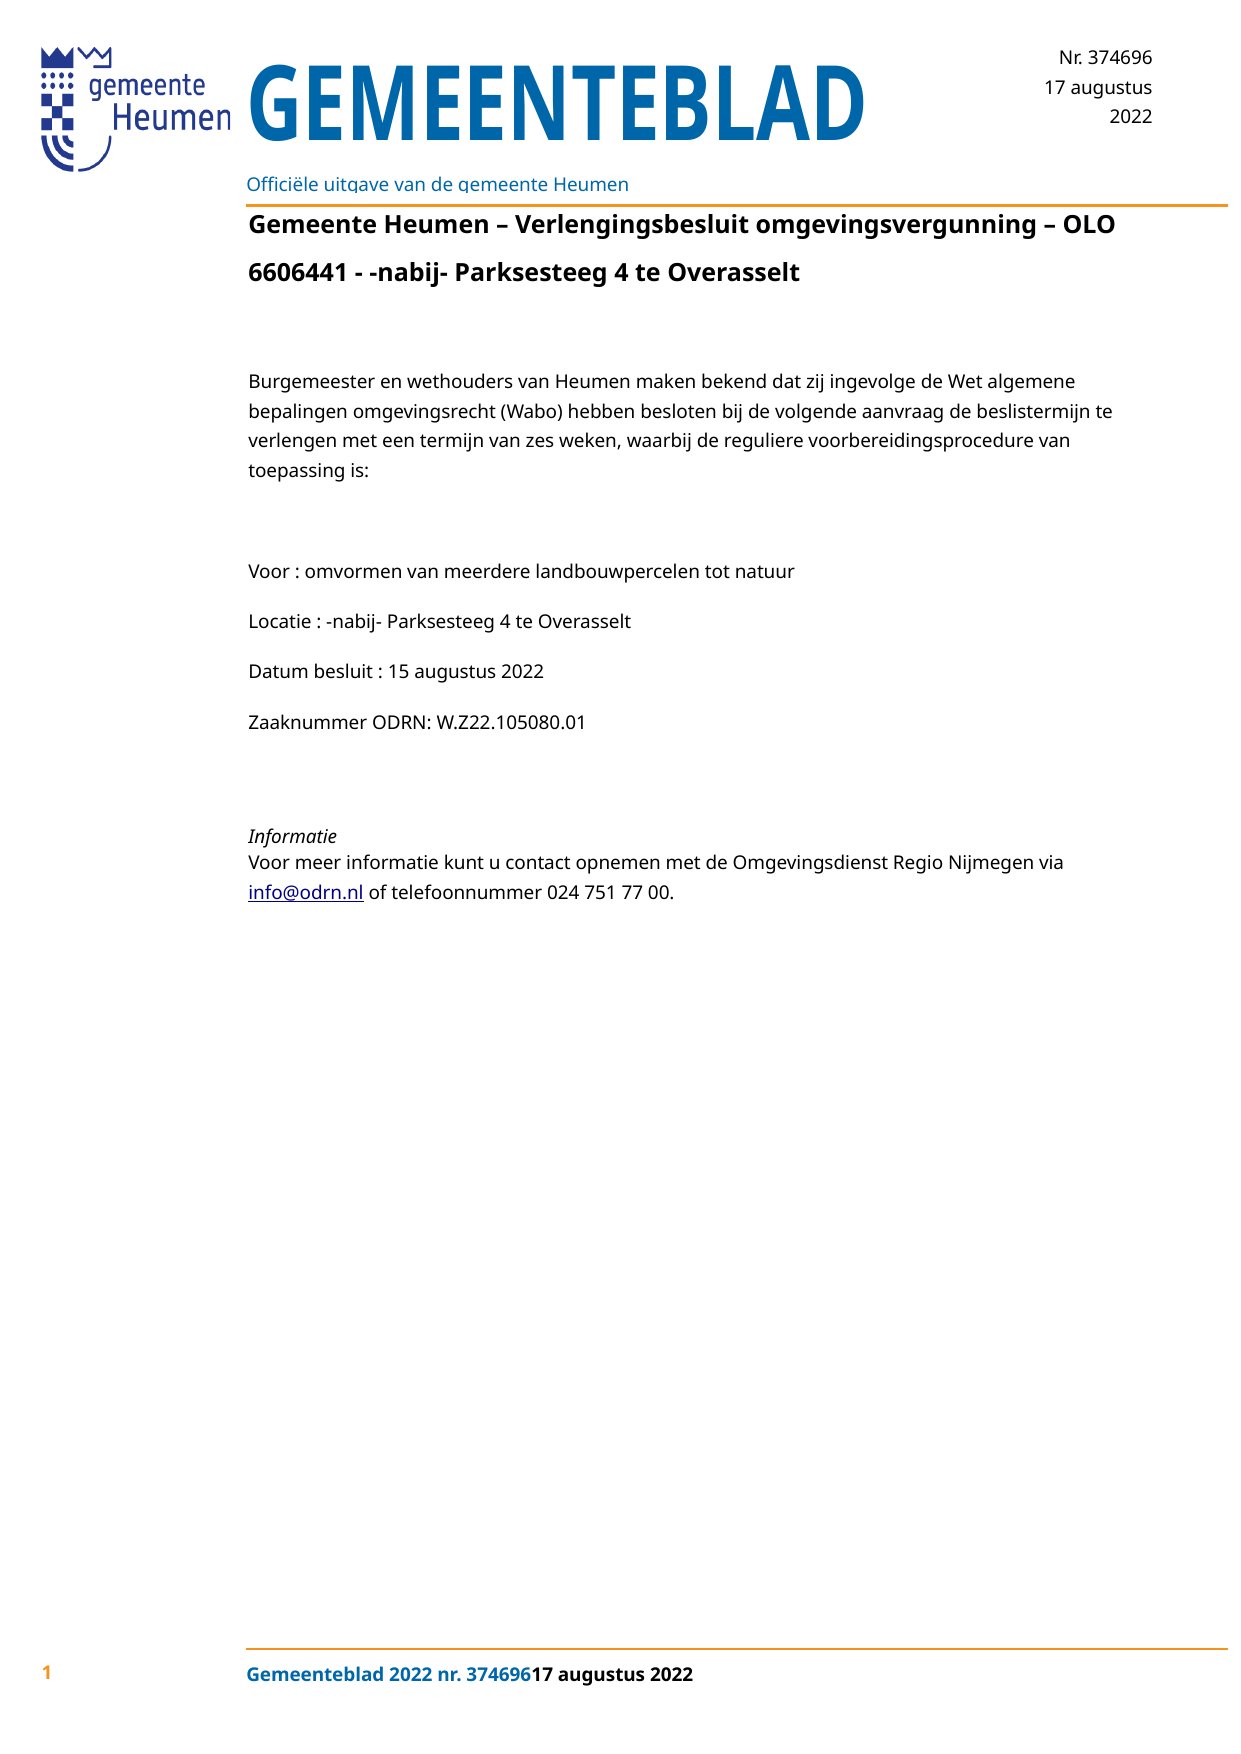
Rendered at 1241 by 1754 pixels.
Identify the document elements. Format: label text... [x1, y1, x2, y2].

text Datum besluit : 15 augustus 2022 [248, 659, 1152, 684]
text Informatie [248, 823, 1152, 849]
text Gemeente Heumen – Verlengingsbesluit omgevingsvergunning – OLO 6606441 - -nabij- Parksesteeg 4 te Overasselt [248, 207, 1152, 288]
picture [41, 47, 231, 172]
text Voor meer informatie kunt u contact opnemen met de Omgevingsdienst Regio Nijmegen via info@odrn.nl of telefoonnummer 024 751 77 00. [248, 849, 1152, 904]
text Zaaknummer ODRN: W.Z22.105080.01 [248, 709, 1152, 735]
text Burgemeester en wethouders van Heumen maken bekend dat zij ingevolge de Wet algemene bepalingen omgevingsrecht (Wabo) hebben besloten bij de volgende aanvraag de beslistermijn te verlengen met een termijn van zes weken, waarbij de reguliere voorbereidingsprocedure van toepassing is: [248, 368, 1152, 483]
text Locatie : -nabij- Parksesteeg 4 te Overasselt [248, 608, 1152, 634]
text Voor : omvormen van meerdere landbouwpercelen tot natuur [248, 558, 1152, 584]
